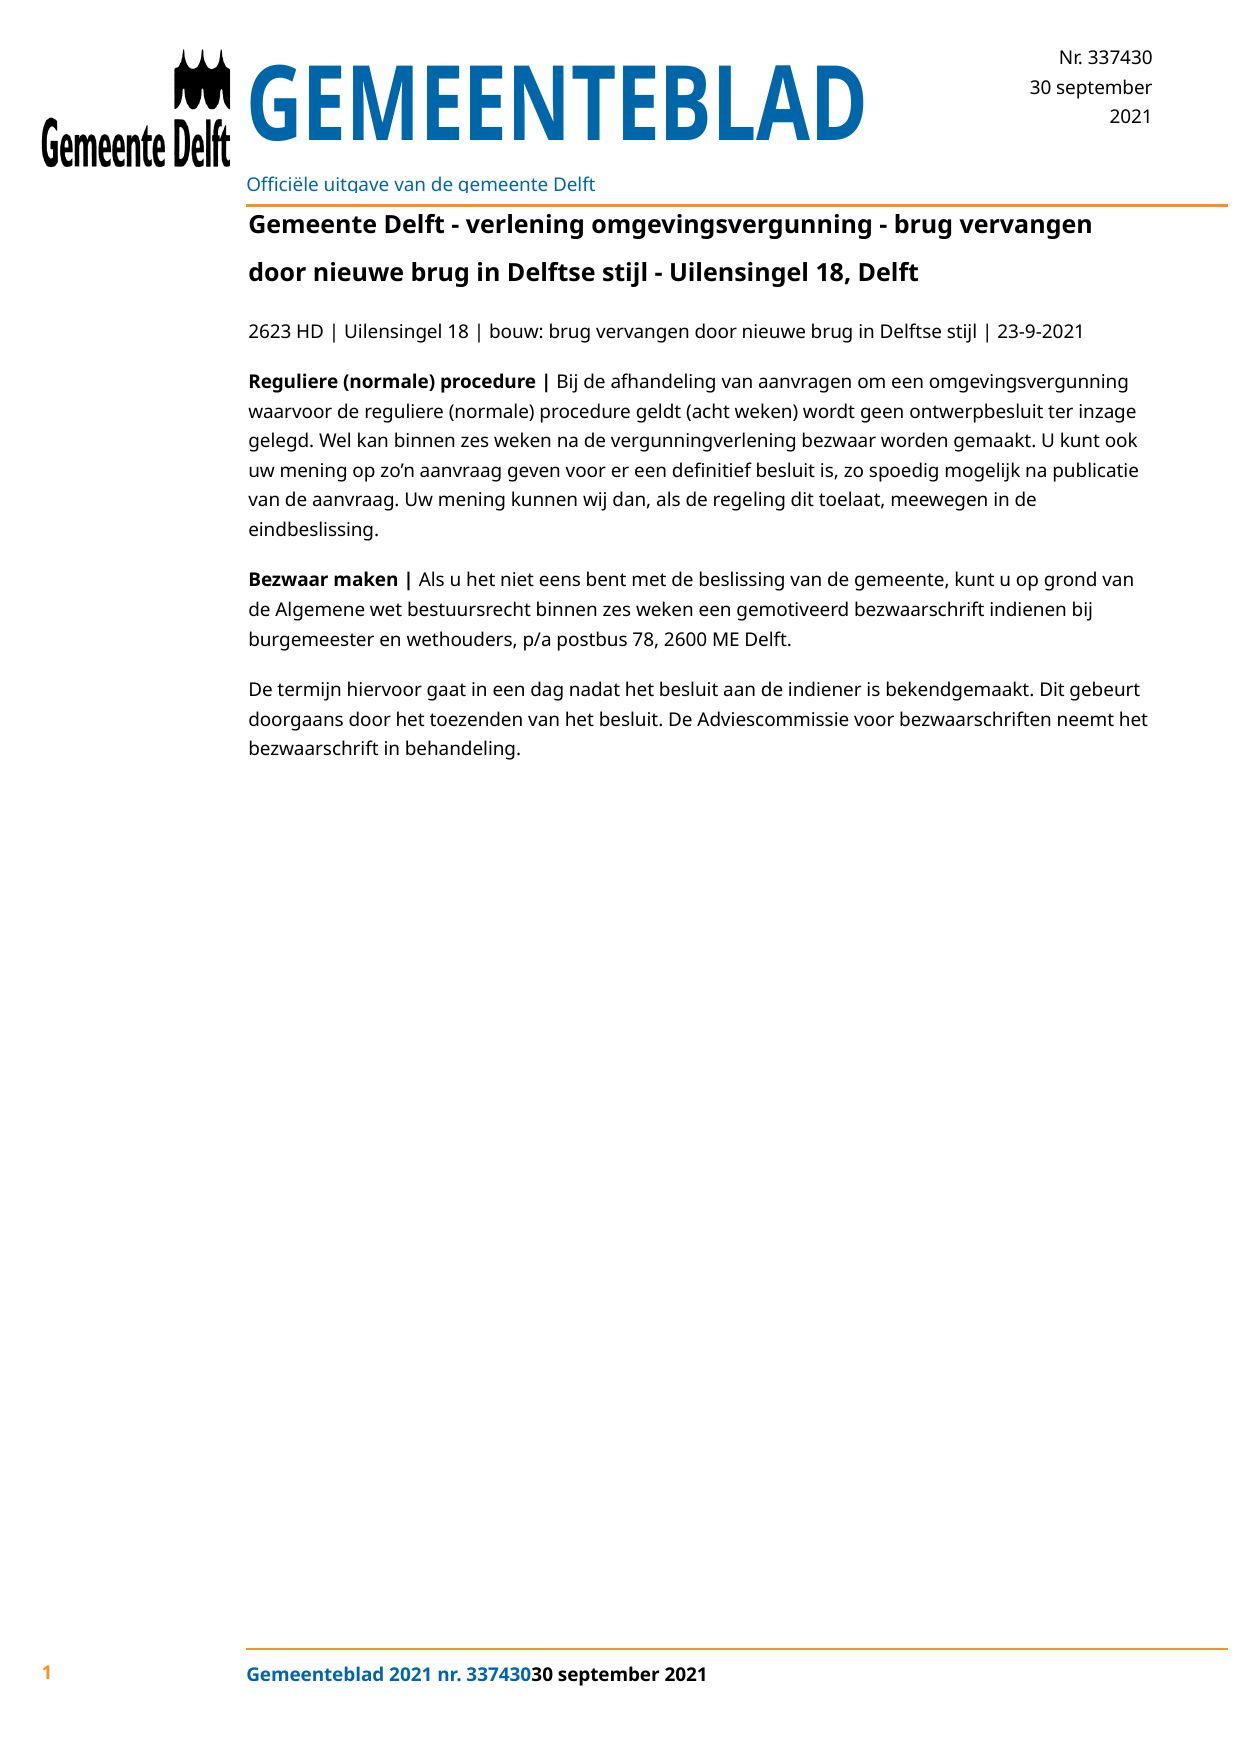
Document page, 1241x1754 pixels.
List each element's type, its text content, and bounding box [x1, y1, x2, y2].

text Gemeente Delft - verlening omgevingsvergunning - brug vervangen door nieuwe brug in Delftse stijl - Uilensingel 18, Delft [248, 207, 1152, 288]
text Bezwaar maken | Als u het niet eens bent met de beslissing van de gemeente, kunt u op grond van de Algemene wet bestuursrecht binnen zes weken een gemotiveerd bezwaarschrift indienen bij burgemeester en wethouders, p/a postbus 78, 2600 ME Delft. [248, 567, 1152, 652]
picture [41, 47, 231, 172]
text De termijn hiervoor gaat in een dag nadat het besluit aan de indiener is bekendgemaakt. Dit gebeurt doorgaans door het toezenden van het besluit. De Adviescommissie voor bezwaarschriften neemt het bezwaarschrift in behandeling. [248, 676, 1152, 761]
text Reguliere (normale) procedure | Bij de afhandeling van aanvragen om een omgevingsvergunning waarvoor de reguliere (normale) procedure geldt (acht weken) wordt geen ontwerpbesluit ter inzage gelegd. Wel kan binnen zes weken na de vergunningverlening bezwaar worden gemaakt. U kunt ook uw mening op zo’n aanvraag geven voor er een definitief besluit is, zo spoedig mogelijk na publicatie van de aanvraag. Uw mening kunnen wij dan, als de regeling dit toelaat, meewegen in de eindbeslissing. [248, 368, 1152, 542]
text 2623 HD | Uilensingel 18 | bouw: brug vervangen door nieuwe brug in Delftse stijl | 23-9-2021 [248, 318, 1152, 344]
